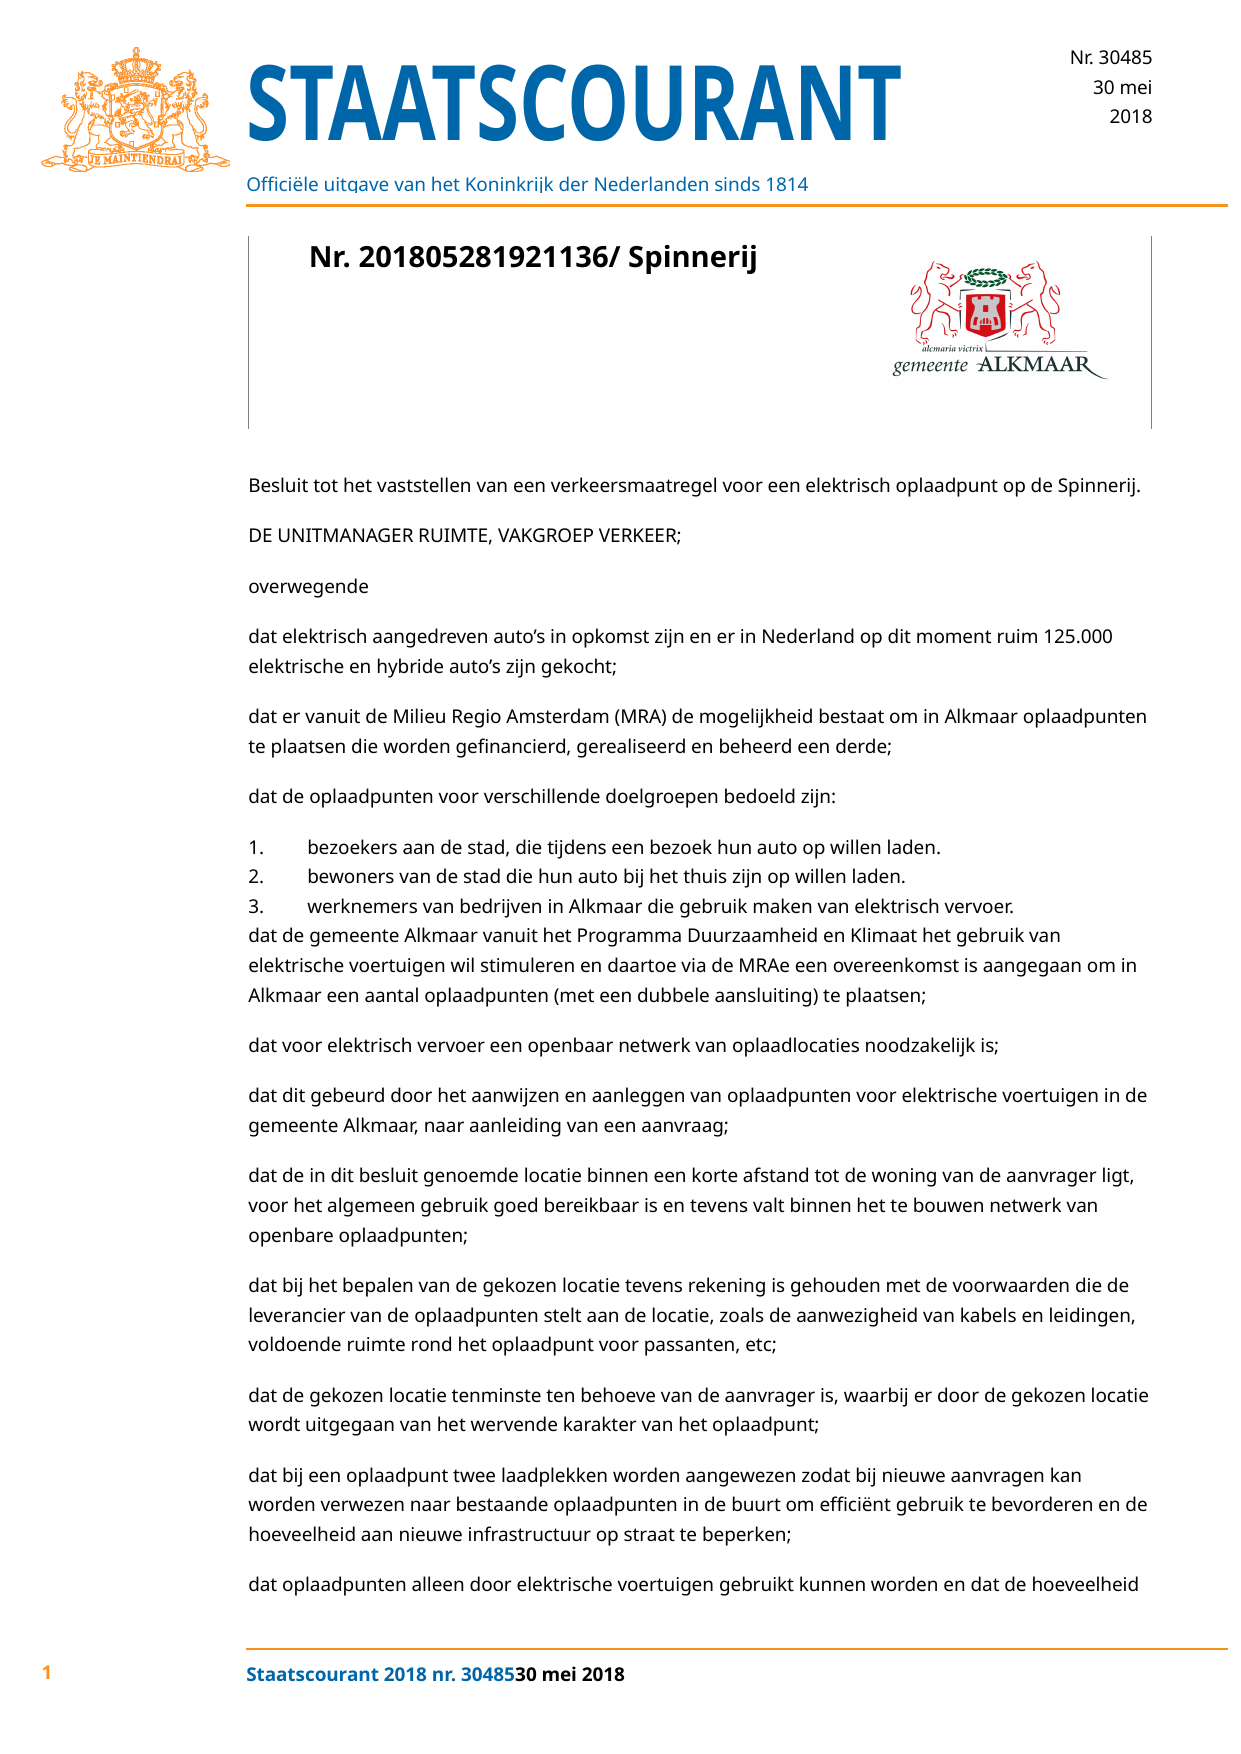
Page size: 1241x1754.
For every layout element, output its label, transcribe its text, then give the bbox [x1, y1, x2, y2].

list werknemers van bedrijven in Alkmaar die gebruik maken van elektrisch vervoer. [248, 893, 1152, 919]
text dat bij het bepalen van de gekozen locatie tevens rekening is gehouden met de voorwaarden die de leverancier van de oplaadpunten stelt aan de locatie, zoals de aanwezigheid van kabels en leidingen, voldoende ruimte rond het oplaadpunt voor passanten, etc; [248, 1272, 1152, 1357]
text dat oplaadpunten alleen door elektrische voertuigen gebruikt kunnen worden en dat de hoeveelheid [248, 1571, 1152, 1597]
text dat de gemeente Alkmaar vanuit het Programma Duurzaamheid en Klimaat het gebruik van elektrische voertuigen wil stimuleren en daartoe via de MRAe een overeenkomst is aangegaan om in Alkmaar een aantal oplaadpunten (met een dubbele aansluiting) te plaatsen; [248, 923, 1152, 1007]
text dat bij een oplaadpunt twee laadplekken worden aangewezen zodat bij nieuwe aanvragen kan worden verwezen naar bestaande oplaadpunten in de buurt om efficiënt gebruik te bevorderen en de hoeveelheid aan nieuwe infrastructuur op straat te beperken; [248, 1462, 1152, 1547]
picture [41, 47, 231, 172]
text dat de in dit besluit genoemde locatie binnen een korte afstand tot de woning van de aanvrager ligt, voor het algemeen gebruik goed bereikbaar is en tevens valt binnen het te bouwen netwerk van openbare oplaadpunten; [248, 1163, 1152, 1247]
text dat de gekozen locatie tenminste ten behoeve van de aanvrager is, waarbij er door de gekozen locatie wordt uitgegaan van het wervende karakter van het oplaadpunt; [248, 1382, 1152, 1437]
text DE UNITMANAGER RUIMTE, VAKGROEP VERKEER; [248, 523, 1152, 548]
text Besluit tot het vaststellen van een verkeersmaatregel voor een elektrisch oplaadpunt op de Spinnerij. [248, 472, 1152, 498]
text dat er vanuit de Milieu Regio Amsterdam (MRA) de mogelijkheid bestaat om in Alkmaar oplaadpunten te plaatsen die worden gefinancierd, gerealiseerd en beheerd een derde; [248, 703, 1152, 759]
text dat de oplaadpunten voor verschillende doelgroepen bedoeld zijn: [248, 783, 1152, 809]
table_header [850, 236, 1151, 429]
table_header Nr. 201805281921136/ Spinnerij [249, 236, 850, 429]
list bezoekers aan de stad, die tijdens een bezoek hun auto op willen laden. [248, 834, 1152, 859]
list bewoners van de stad die hun auto bij het thuis zijn op willen laden. [248, 863, 1152, 889]
text dat dit gebeurd door het aanwijzen en aanleggen van oplaadpunten voor elektrische voertuigen in de gemeente Alkmaar, naar aanleiding van een aanvraag; [248, 1083, 1152, 1138]
text dat elektrisch aangedreven auto’s in opkomst zijn en er in Nederland op dit moment ruim 125.000 elektrische en hybride auto’s zijn gekocht; [248, 623, 1152, 679]
picture [882, 236, 1119, 404]
text dat voor elektrisch vervoer een openbaar netwerk van oplaadlocaties noodzakelijk is; [248, 1032, 1152, 1058]
text overwegende [248, 573, 1152, 599]
